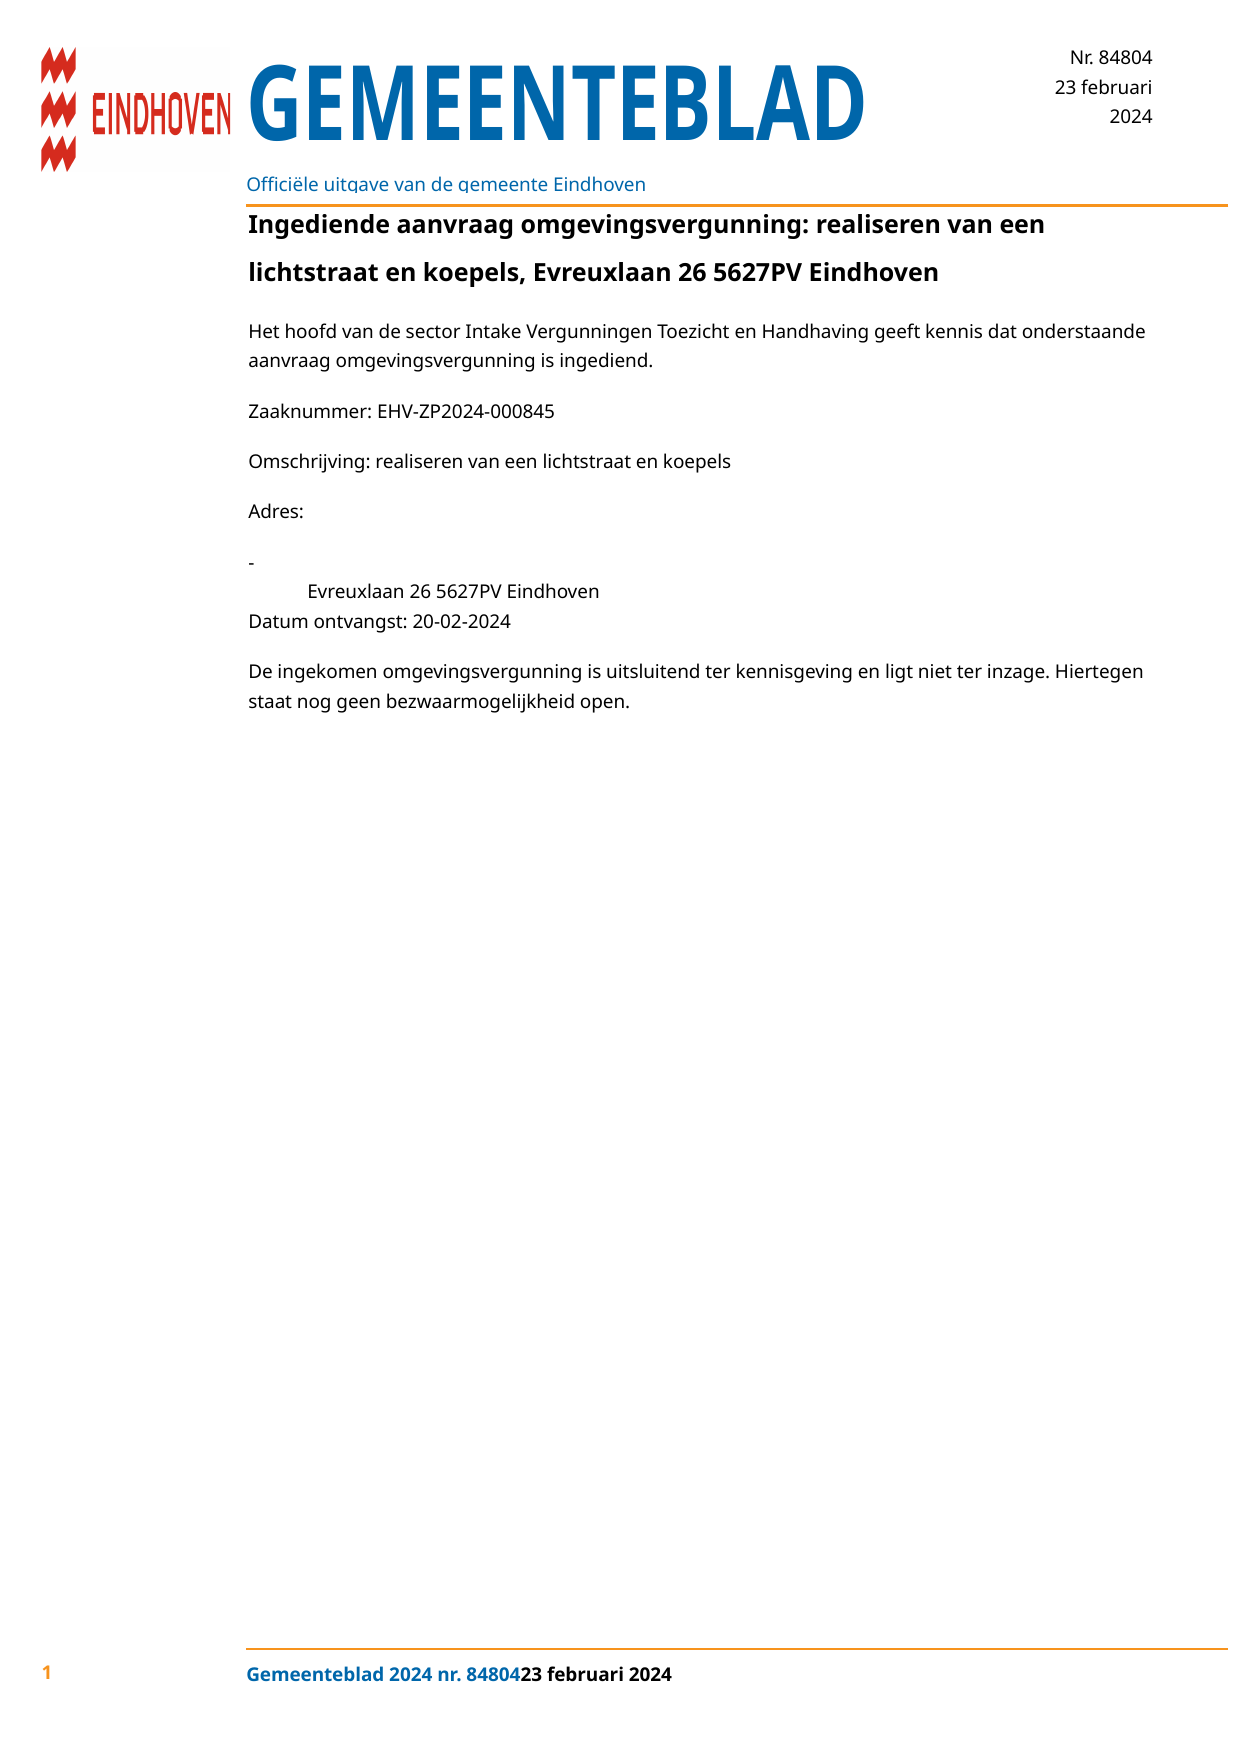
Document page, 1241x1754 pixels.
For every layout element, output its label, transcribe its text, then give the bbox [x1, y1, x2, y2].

text De ingekomen omgevingsvergunning is uitsluitend ter kennisgeving en ligt niet ter inzage. Hiertegen staat nog geen bezwaarmogelijkheid open. [248, 659, 1152, 714]
text Adres: [248, 499, 1152, 524]
text Datum ontvangst: 20-02-2024 [248, 608, 1152, 634]
text Het hoofd van de sector Intake Vergunningen Toezicht en Handhaving geeft kennis dat onderstaande aanvraag omgevingsvergunning is ingediend. [248, 318, 1152, 373]
text Omschrijving: realiseren van een lichtstraat en koepels [248, 448, 1152, 474]
list Evreuxlaan 26 5627PV Eindhoven [248, 579, 1152, 604]
text Zaaknummer: EHV-ZP2024-000845 [248, 398, 1152, 424]
picture [41, 47, 231, 172]
text Ingediende aanvraag omgevingsvergunning: realiseren van een lichtstraat en koepels, Evreuxlaan 26 5627PV Eindhoven [248, 207, 1152, 288]
